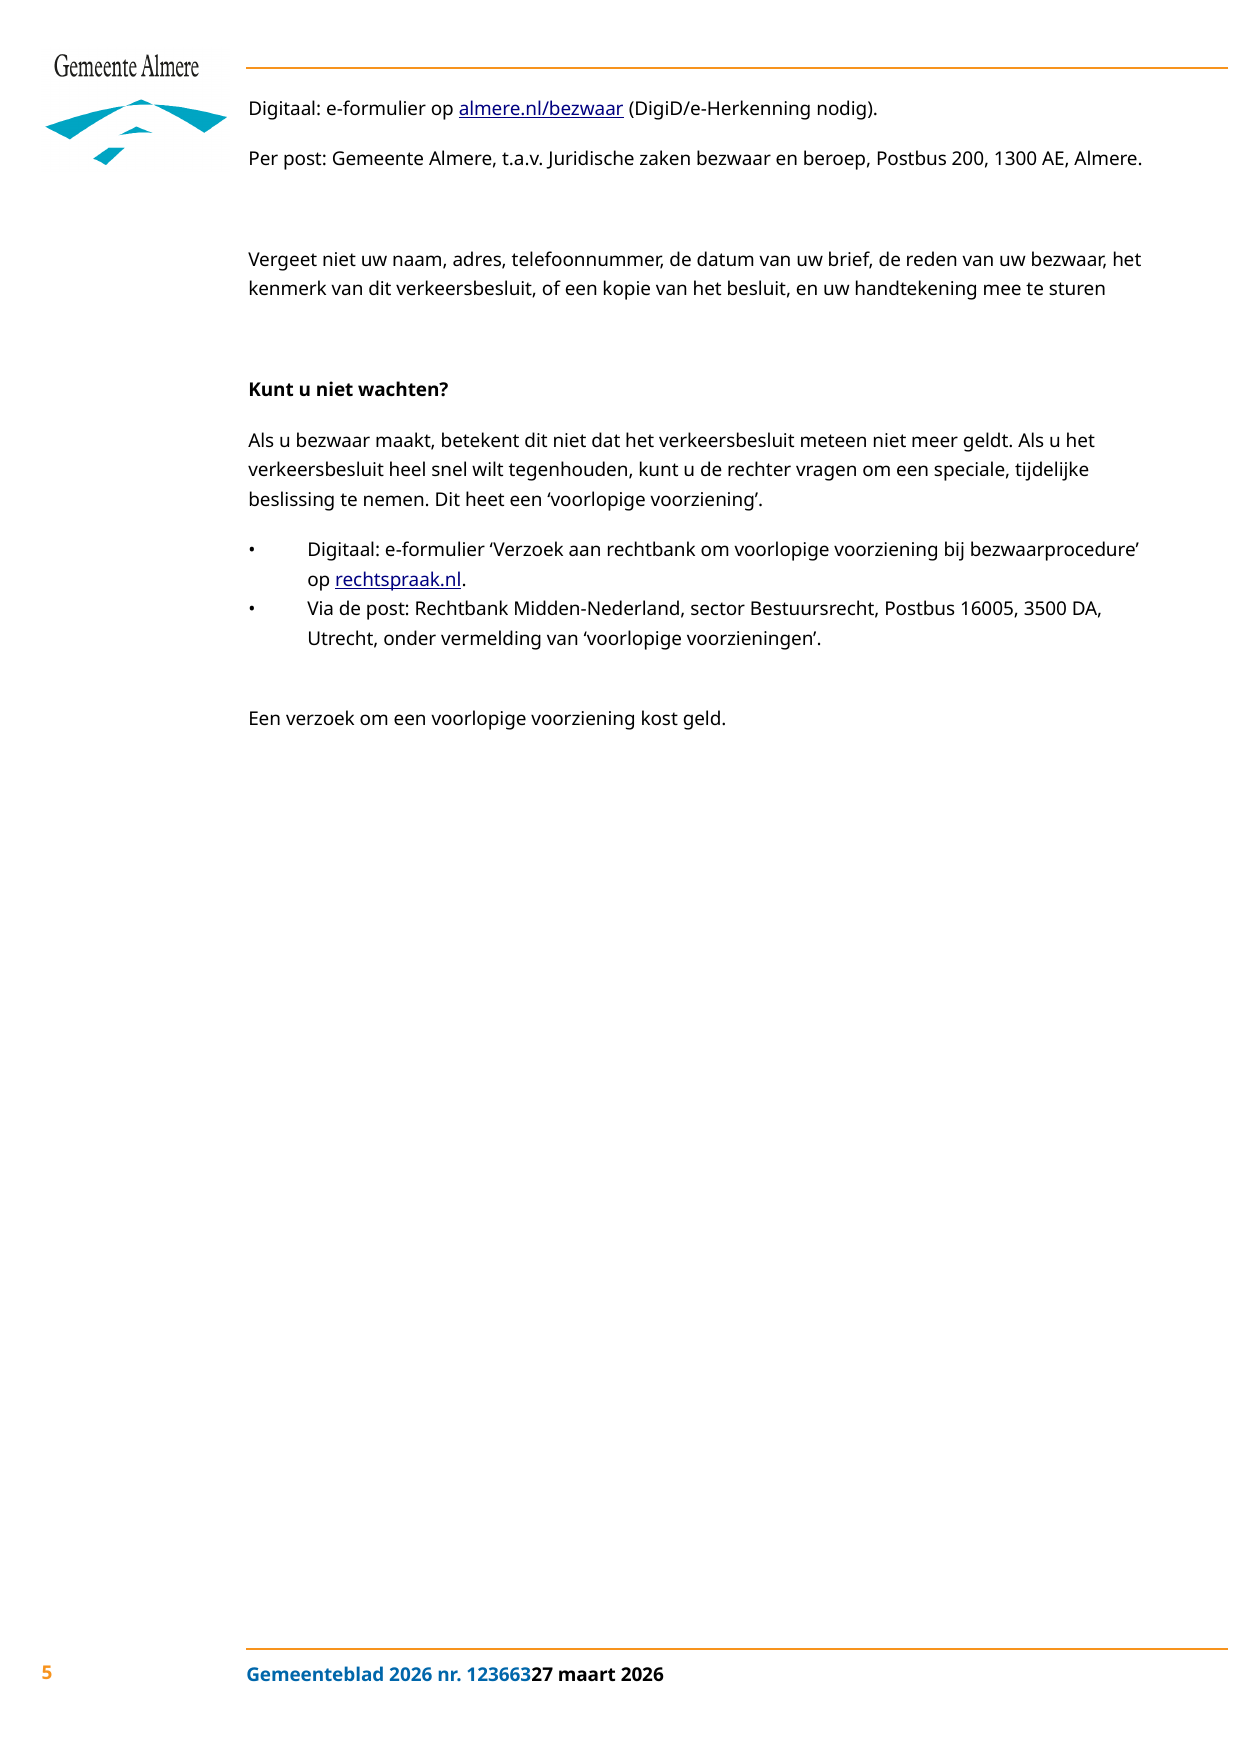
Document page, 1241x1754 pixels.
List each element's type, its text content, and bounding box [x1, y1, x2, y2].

text Digitaal: e-formulier op almere.nl/bezwaar (DigiD/e-Herkenning nodig). [248, 95, 1152, 121]
text Als u bezwaar maakt, betekent dit niet dat het verkeersbesluit meteen niet meer geldt. Als u het verkeersbesluit heel snel wilt tegenhouden, kunt u de rechter vragen om een speciale, tijdelijke beslissing te nemen. Dit heet een ‘voorlopige voorziening’. [248, 427, 1152, 512]
text Kunt u niet wachten? [248, 376, 1152, 402]
text Een verzoek om een voorlopige voorziening kost geld. [248, 705, 1152, 731]
text Per post: Gemeente Almere, t.a.v. Juridische zaken bezwaar en beroep, Postbus 200, 1300 AE, Almere. [248, 145, 1152, 171]
list Via de post: Rechtbank Midden-Nederland, sector Bestuursrecht, Postbus 16005, 3500 DA, Utrecht, onder vermelding van ‘voorlopige voorzieningen’. [248, 596, 1152, 651]
picture [41, 47, 231, 172]
list Digitaal: e-formulier ‘Verzoek aan rechtbank om voorlopige voorziening bij bezwaarprocedure’ op rechtspraak.nl. [248, 536, 1152, 592]
text Vergeet niet uw naam, adres, telefoonnummer, de datum van uw brief, de reden van uw bezwaar, het kenmerk van dit verkeersbesluit, of een kopie van het besluit, en uw handtekening mee te sturen [248, 246, 1152, 301]
